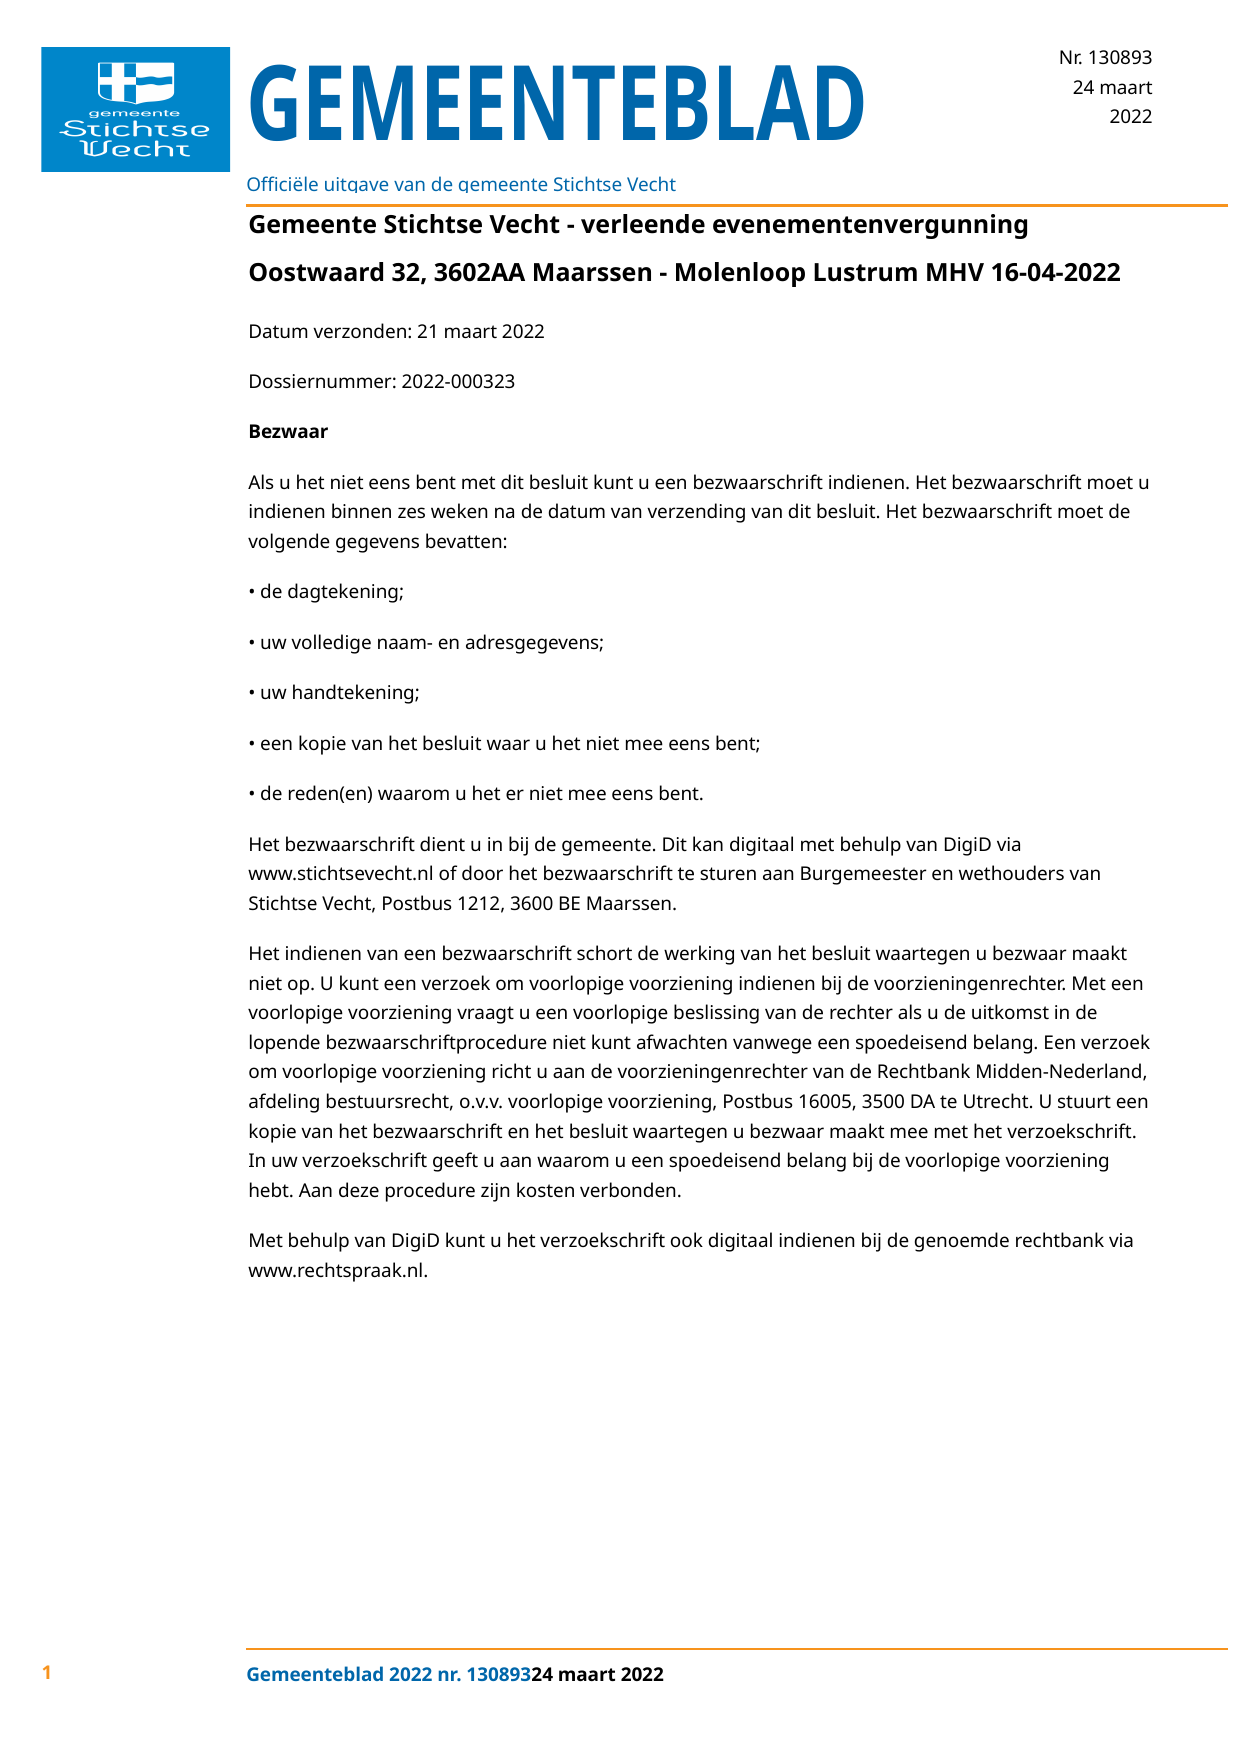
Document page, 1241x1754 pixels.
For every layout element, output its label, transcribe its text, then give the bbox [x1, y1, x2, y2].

text • de reden(en) waarom u het er niet mee eens bent. [248, 780, 1152, 806]
text • uw volledige naam- en adresgegevens; [248, 629, 1152, 655]
text Gemeente Stichtse Vecht - verleende evenementenvergunning Oostwaard 32, 3602AA Maarssen - Molenloop Lustrum MHV 16-04-2022 [248, 207, 1152, 288]
text • een kopie van het besluit waar u het niet mee eens bent; [248, 730, 1152, 756]
text • uw handtekening; [248, 679, 1152, 705]
text Met behulp van DigiD kunt u het verzoekschrift ook digitaal indienen bij de genoemde rechtbank via www.rechtspraak.nl. [248, 1227, 1152, 1283]
text • de dagtekening; [248, 579, 1152, 604]
text Het indienen van een bezwaarschrift schort de werking van het besluit waartegen u bezwaar maakt niet op. U kunt een verzoek om voorlopige voorziening indienen bij de voorzieningenrechter. Met een voorlopige voorziening vraagt u een voorlopige beslissing van de rechter als u de uitkomst in de lopende bezwaarschriftprocedure niet kunt afwachten vanwege een spoedeisend belang. Een verzoek om voorlopige voorziening richt u aan de voorzieningenrechter van de Rechtbank Midden-Nederland, afdeling bestuursrecht, o.v.v. voorlopige voorziening, Postbus 16005, 3500 DA te Utrecht. U stuurt een kopie van het bezwaarschrift en het besluit waartegen u bezwaar maakt mee met het verzoekschrift. In uw verzoekschrift geeft u aan waarom u een spoedeisend belang bij de voorlopige voorziening hebt. Aan deze procedure zijn kosten verbonden. [248, 940, 1152, 1203]
picture [99, 63, 135, 101]
text Dossiernummer: 2022-000323 [248, 368, 1152, 394]
text Als u het niet eens bent met dit besluit kunt u een bezwaarschrift indienen. Het bezwaarschrift moet u indienen binnen zes weken na de datum van verzending van dit besluit. Het bezwaarschrift moet de volgende gegevens bevatten: [248, 469, 1152, 554]
text Het bezwaarschrift dient u in bij de gemeente. Dit kan digitaal met behulp van DigiD via www.stichtsevecht.nl of door het bezwaarschrift te sturen aan Burgemeester en wethouders van Stichtse Vecht, Postbus 1212, 3600 BE Maarssen. [248, 831, 1152, 916]
text Bezwaar [248, 419, 1152, 444]
picture [137, 63, 174, 103]
text Datum verzonden: 21 maart 2022 [248, 318, 1152, 344]
